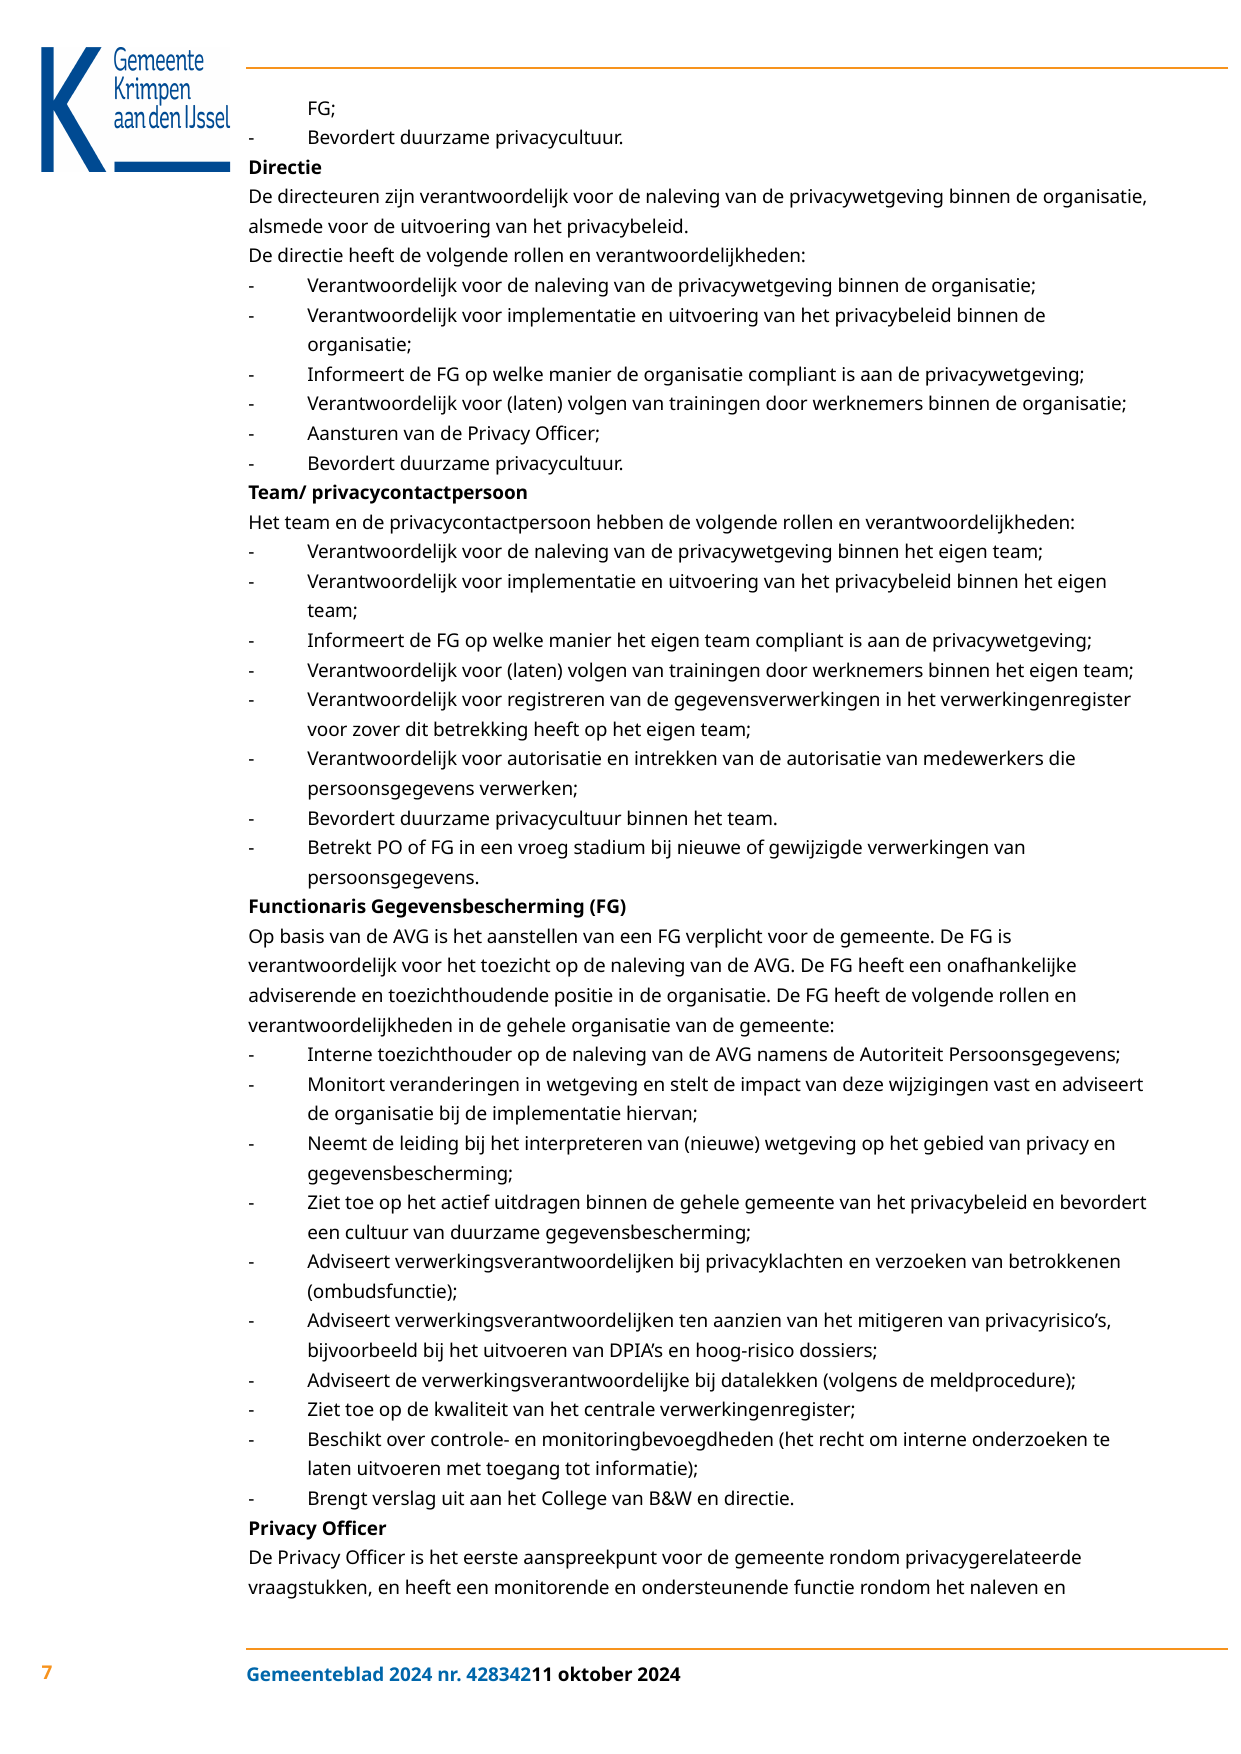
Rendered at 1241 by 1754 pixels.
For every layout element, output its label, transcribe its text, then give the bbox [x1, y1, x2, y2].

list Adviseert de verwerkingsverantwoordelijke bij datalekken (volgens de meldprocedure); [248, 1367, 1152, 1393]
text Privacy Officer [248, 1515, 1152, 1541]
list Ziet toe op de kwaliteit van het centrale verwerkingenregister; [248, 1396, 1152, 1422]
text De directeuren zijn verantwoordelijk voor de naleving van de privacywetgeving binnen de organisatie, alsmede voor de uitvoering van het privacybeleid. [248, 183, 1152, 239]
list Informeert de FG op welke manier de organisatie compliant is aan de privacywetgeving; [248, 361, 1152, 387]
text Op basis van de AVG is het aanstellen van een FG verplicht voor de gemeente. De FG is verantwoordelijk voor het toezicht op de naleving van de AVG. De FG heeft een onafhankelijke adviserende en toezichthoudende positie in de organisatie. De FG heeft de volgende rollen en verantwoordelijkheden in de gehele organisatie van de gemeente: [248, 923, 1152, 1038]
text Het team en de privacycontactpersoon hebben de volgende rollen en verantwoordelijkheden: [248, 509, 1152, 535]
list Bevordert duurzame privacycultuur binnen het team. [248, 805, 1152, 831]
text Directie [248, 154, 1152, 180]
list Betrekt PO of FG in een vroeg stadium bij nieuwe of gewijzigde verwerkingen van persoonsgegevens. [248, 834, 1152, 890]
list Verantwoordelijk voor (laten) volgen van trainingen door werknemers binnen de organisatie; [248, 391, 1152, 416]
list Verantwoordelijk voor (laten) volgen van trainingen door werknemers binnen het eigen team; [248, 657, 1152, 683]
list FG; [248, 95, 1152, 121]
list Verantwoordelijk voor registreren van de gegevensverwerkingen in het verwerkingenregister voor zover dit betrekking heeft op het eigen team; [248, 686, 1152, 742]
list Adviseert verwerkingsverantwoordelijken bij privacyklachten en verzoeken van betrokkenen (ombudsfunctie); [248, 1248, 1152, 1304]
list Bevordert duurzame privacycultuur. [248, 450, 1152, 476]
text Team/ privacycontactpersoon [248, 479, 1152, 505]
list Adviseert verwerkingsverantwoordelijken ten aanzien van het mitigeren van privacyrisico’s, bijvoorbeeld bij het uitvoeren van DPIA’s en hoog-risico dossiers; [248, 1308, 1152, 1363]
text De Privacy Officer is het eerste aanspreekpunt voor de gemeente rondom privacygerelateerde vraagstukken, en heeft een monitorende en ondersteunende functie rondom het naleven en [248, 1544, 1152, 1600]
list Verantwoordelijk voor implementatie en uitvoering van het privacybeleid binnen de organisatie; [248, 302, 1152, 357]
list Neemt de leiding bij het interpreteren van (nieuwe) wetgeving op het gebied van privacy en gegevensbescherming; [248, 1130, 1152, 1186]
text Functionaris Gegevensbescherming (FG) [248, 893, 1152, 919]
list Monitort veranderingen in wetgeving en stelt de impact van deze wijzigingen vast en adviseert de organisatie bij de implementatie hiervan; [248, 1071, 1152, 1126]
list Beschikt over controle- en monitoringbevoegdheden (het recht om interne onderzoeken te laten uitvoeren met toegang tot informatie); [248, 1426, 1152, 1481]
list Interne toezichthouder op de naleving van de AVG namens de Autoriteit Persoonsgegevens; [248, 1041, 1152, 1067]
text De directie heeft de volgende rollen en verantwoordelijkheden: [248, 243, 1152, 268]
list Bevordert duurzame privacycultuur. [248, 124, 1152, 150]
list Ziet toe op het actief uitdragen binnen de gehele gemeente van het privacybeleid en bevordert een cultuur van duurzame gegevensbescherming; [248, 1189, 1152, 1245]
list Brengt verslag uit aan het College van B&W en directie. [248, 1485, 1152, 1511]
list Verantwoordelijk voor implementatie en uitvoering van het privacybeleid binnen het eigen team; [248, 568, 1152, 623]
list Informeert de FG op welke manier het eigen team compliant is aan de privacywetgeving; [248, 627, 1152, 653]
picture [41, 47, 231, 172]
list Verantwoordelijk voor autorisatie en intrekken van de autorisatie van medewerkers die persoonsgegevens verwerken; [248, 746, 1152, 801]
list Verantwoordelijk voor de naleving van de privacywetgeving binnen het eigen team; [248, 538, 1152, 564]
list Verantwoordelijk voor de naleving van de privacywetgeving binnen de organisatie; [248, 272, 1152, 298]
list Aansturen van de Privacy Officer; [248, 420, 1152, 446]
